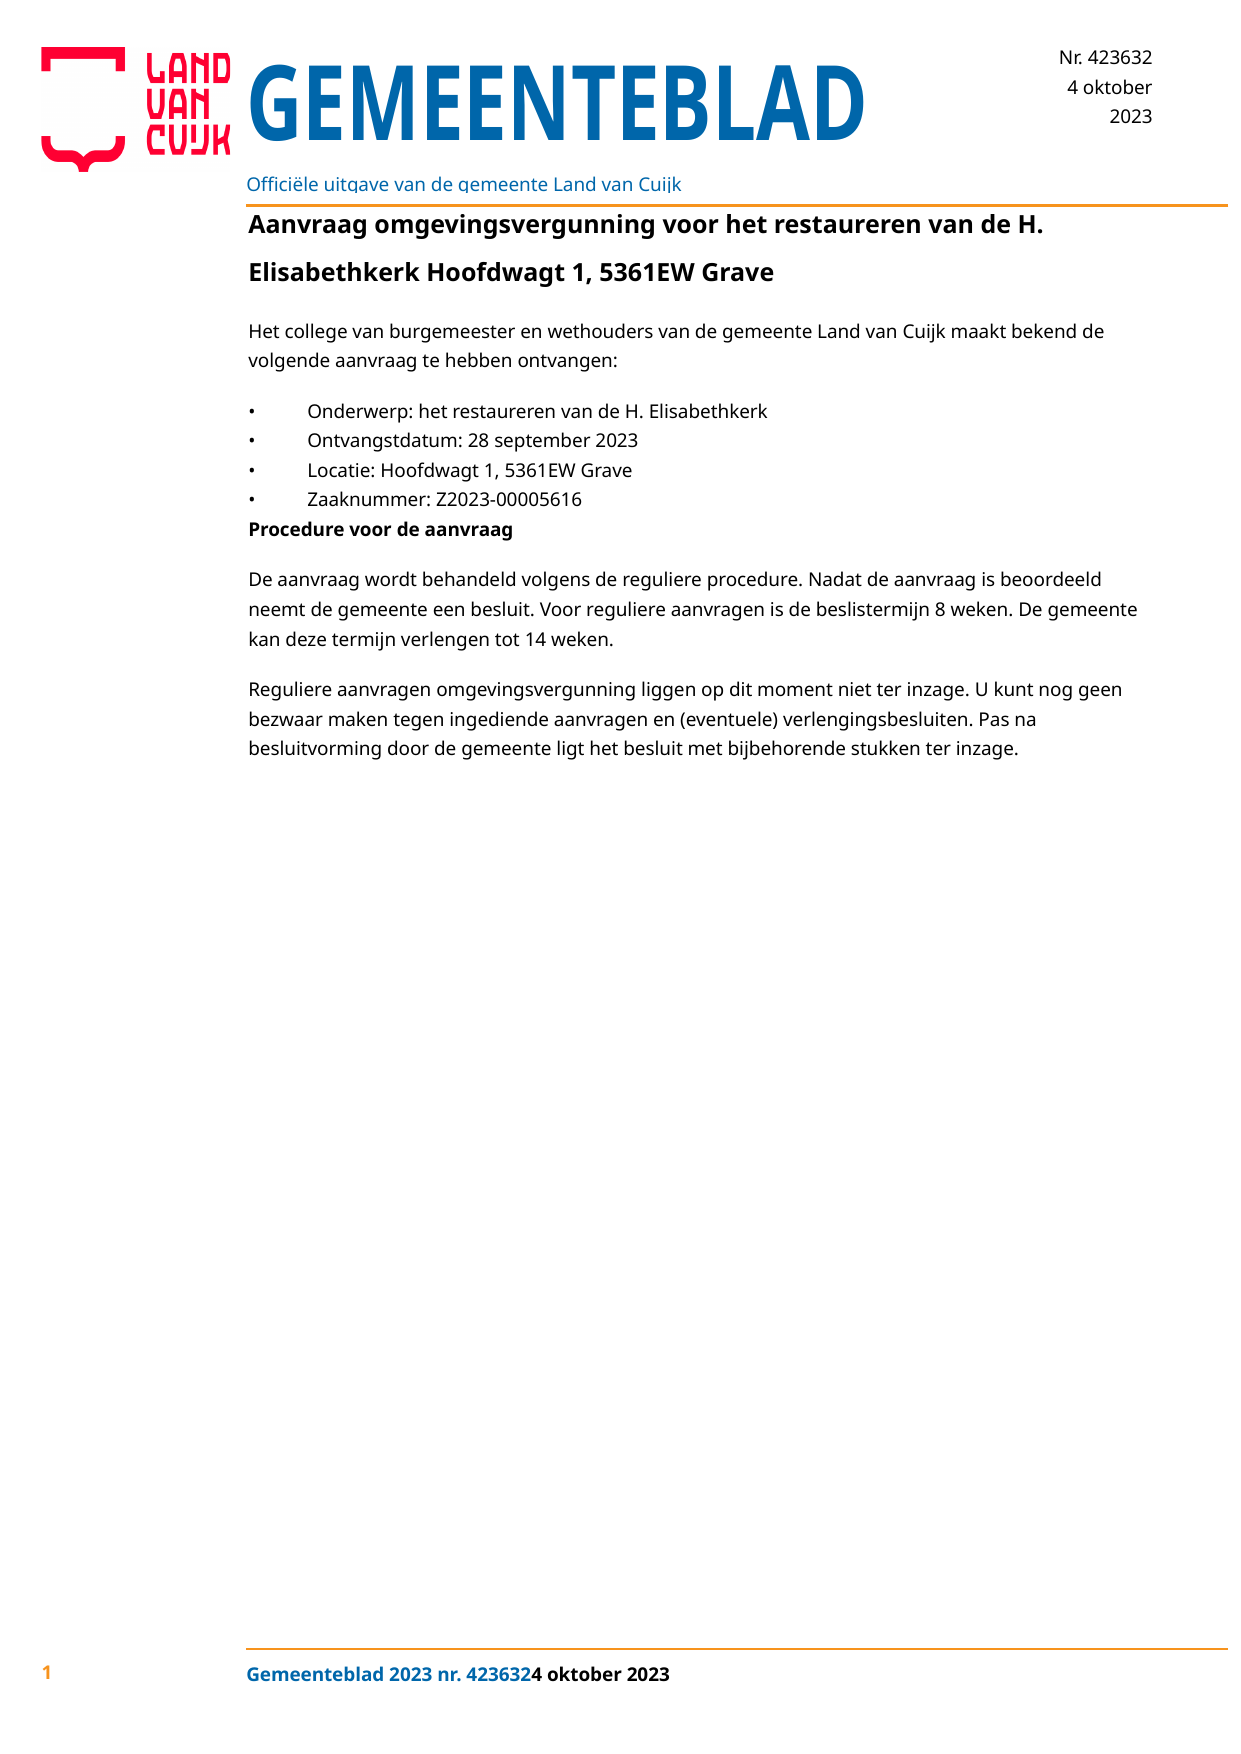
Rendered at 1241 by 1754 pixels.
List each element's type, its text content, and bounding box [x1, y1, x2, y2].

text Aanvraag omgevingsvergunning voor het restaureren van de H. Elisabethkerk Hoofdwagt 1, 5361EW Grave [248, 207, 1152, 288]
text De aanvraag wordt behandeld volgens de reguliere procedure. Nadat de aanvraag is beoordeeld neemt de gemeente een besluit. Voor reguliere aanvragen is de beslistermijn 8 weken. De gemeente kan deze termijn verlengen tot 14 weken. [248, 567, 1152, 652]
text Het college van burgemeester en wethouders van de gemeente Land van Cuijk maakt bekend de volgende aanvraag te hebben ontvangen: [248, 318, 1152, 373]
list Onderwerp: het restaureren van de H. Elisabethkerk [248, 398, 1152, 424]
text Procedure voor de aanvraag [248, 516, 1152, 542]
list Locatie: Hoofdwagt 1, 5361EW Grave [248, 457, 1152, 483]
list Zaaknummer: Z2023-00005616 [248, 487, 1152, 512]
picture [41, 47, 231, 172]
list Ontvangstdatum: 28 september 2023 [248, 427, 1152, 453]
text Reguliere aanvragen omgevingsvergunning liggen op dit moment niet ter inzage. U kunt nog geen bezwaar maken tegen ingediende aanvragen en (eventuele) verlengingsbesluiten. Pas na besluitvorming door de gemeente ligt het besluit met bijbehorende stukken ter inzage. [248, 676, 1152, 761]
